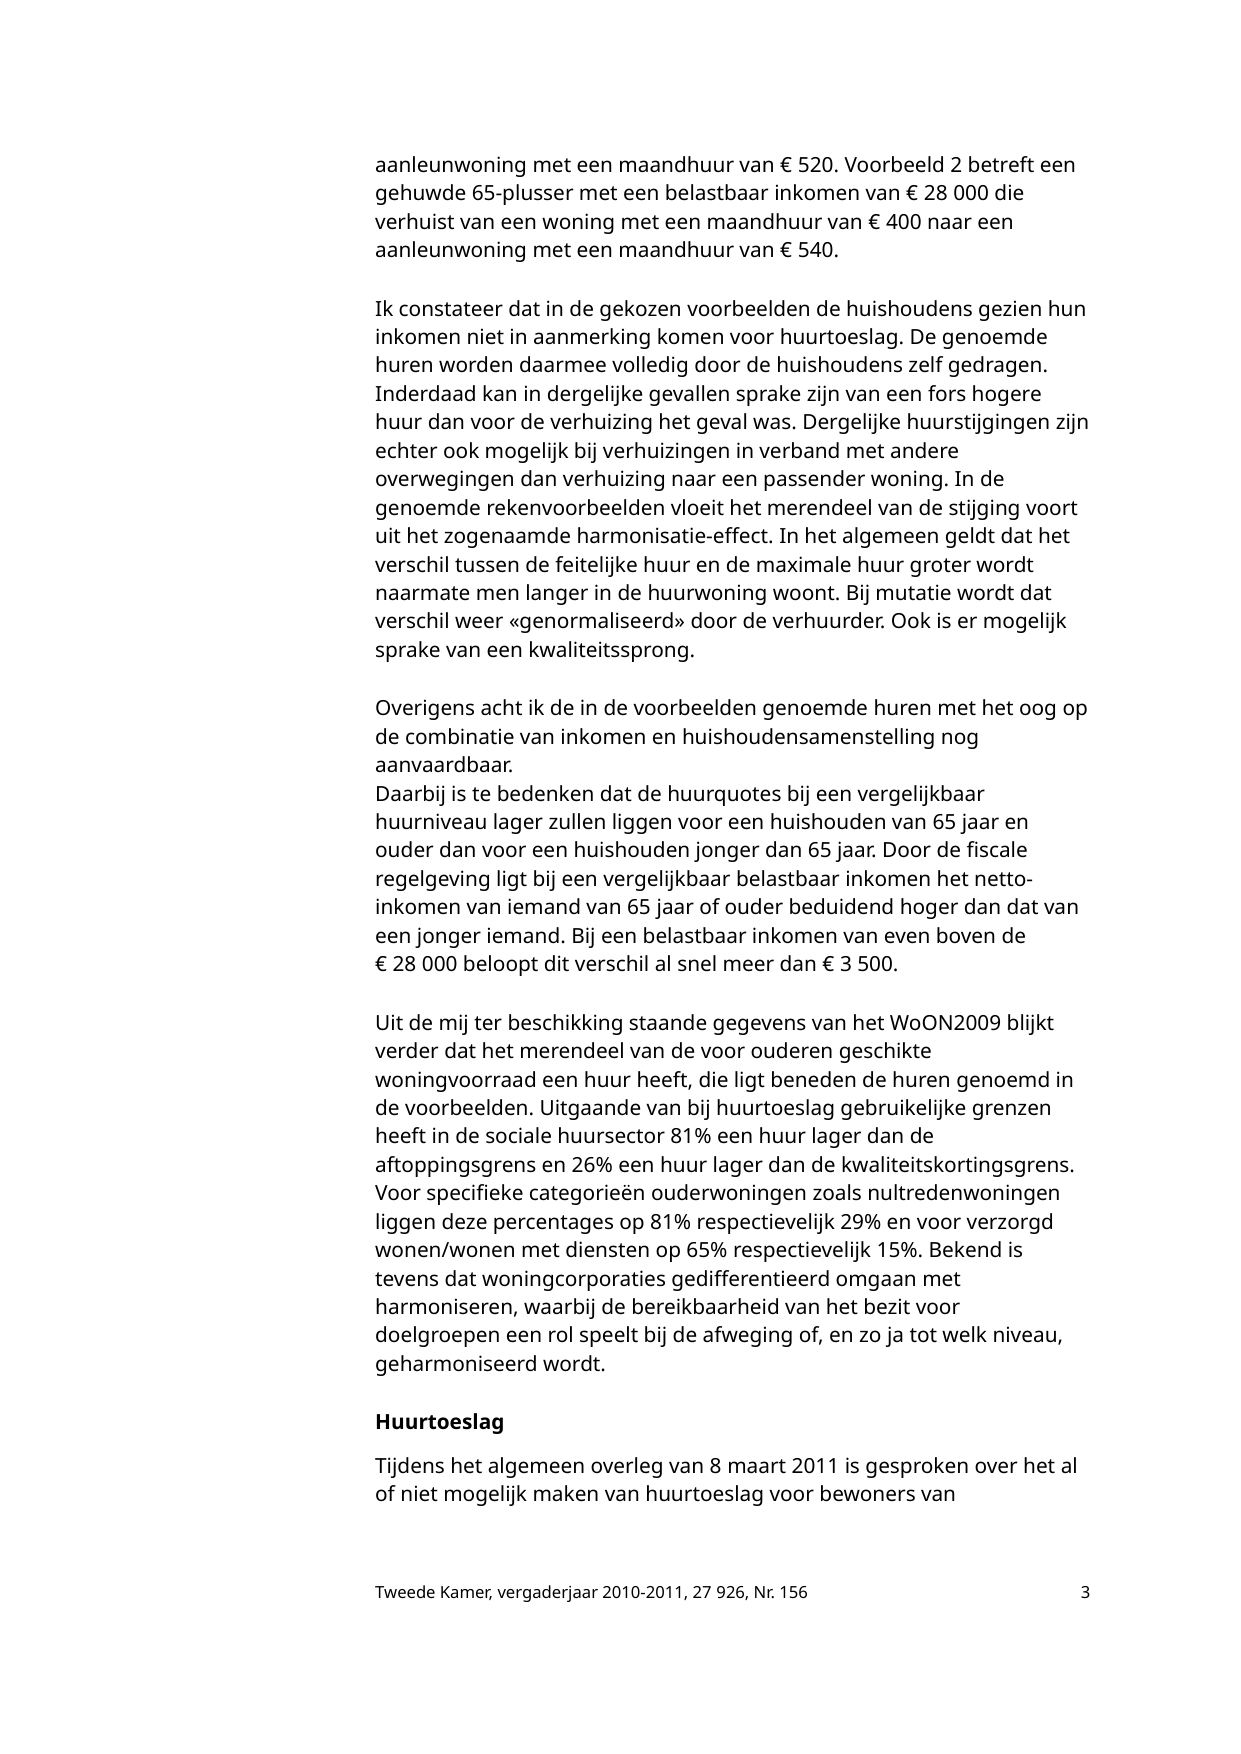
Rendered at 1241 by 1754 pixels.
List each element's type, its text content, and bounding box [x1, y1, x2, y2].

text aanleunwoning met een maandhuur van € 520. Voorbeeld 2 betreft een gehuwde 65-plusser met een belastbaar inkomen van € 28 000 die verhuist van een woning met een maandhuur van € 400 naar een aanleunwoning met een maandhuur van € 540. [375, 150, 1090, 264]
text Ik constateer dat in de gekozen voorbeelden de huishoudens gezien hun inkomen niet in aanmerking komen voor huurtoeslag. De genoemde huren worden daarmee volledig door de huishoudens zelf gedragen. Inderdaad kan in dergelijke gevallen sprake zijn van een fors hogere huur dan voor de verhuizing het geval was. Dergelijke huurstijgingen zijn echter ook mogelijk bij verhuizingen in verband met andere overwegingen dan verhuizing naar een passender woning. In de genoemde rekenvoorbeelden vloeit het merendeel van de stijging voort uit het zogenaamde harmonisatie-effect. In het algemeen geldt dat het verschil tussen de feitelijke huur en de maximale huur groter wordt naarmate men langer in de huurwoning woont. Bij mutatie wordt dat verschil weer «genormaliseerd» door de verhuurder. Ook is er mogelijk sprake van een kwaliteitssprong. [375, 294, 1090, 663]
text Huurtoeslag [375, 1407, 1090, 1436]
text Daarbij is te bedenken dat de huurquotes bij een vergelijkbaar huurniveau lager zullen liggen voor een huishouden van 65 jaar en ouder dan voor een huishouden jonger dan 65 jaar. Door de fiscale regelgeving ligt bij een vergelijkbaar belastbaar inkomen het netto-inkomen van iemand van 65 jaar of ouder beduidend hoger dan dat van een jonger iemand. Bij een belastbaar inkomen van even boven de € 28 000 beloopt dit verschil al snel meer dan € 3 500. [375, 779, 1090, 978]
text Uit de mij ter beschikking staande gegevens van het WoON2009 blijkt verder dat het merendeel van de voor ouderen geschikte woningvoorraad een huur heeft, die ligt beneden de huren genoemd in de voorbeelden. Uitgaande van bij huurtoeslag gebruikelijke grenzen heeft in de sociale huursector 81% een huur lager dan de aftoppingsgrens en 26% een huur lager dan de kwaliteitskortingsgrens. Voor specifieke categorieën ouderwoningen zoals nultredenwoningen liggen deze percentages op 81% respectievelijk 29% en voor verzorgd wonen/wonen met diensten op 65% respectievelijk 15%. Bekend is tevens dat woningcorporaties gedifferentieerd omgaan met harmoniseren, waarbij de bereikbaarheid van het bezit voor doelgroepen een rol speelt bij de afweging of, en zo ja tot welk niveau, geharmoniseerd wordt. [375, 1008, 1090, 1377]
text Tijdens het algemeen overleg van 8 maart 2011 is gesproken over het al of niet mogelijk maken van huurtoeslag voor bewoners van [375, 1451, 1090, 1508]
text Overigens acht ik de in de voorbeelden genoemde huren met het oog op de combinatie van inkomen en huishoudensamenstelling nog aanvaardbaar. [375, 693, 1090, 779]
